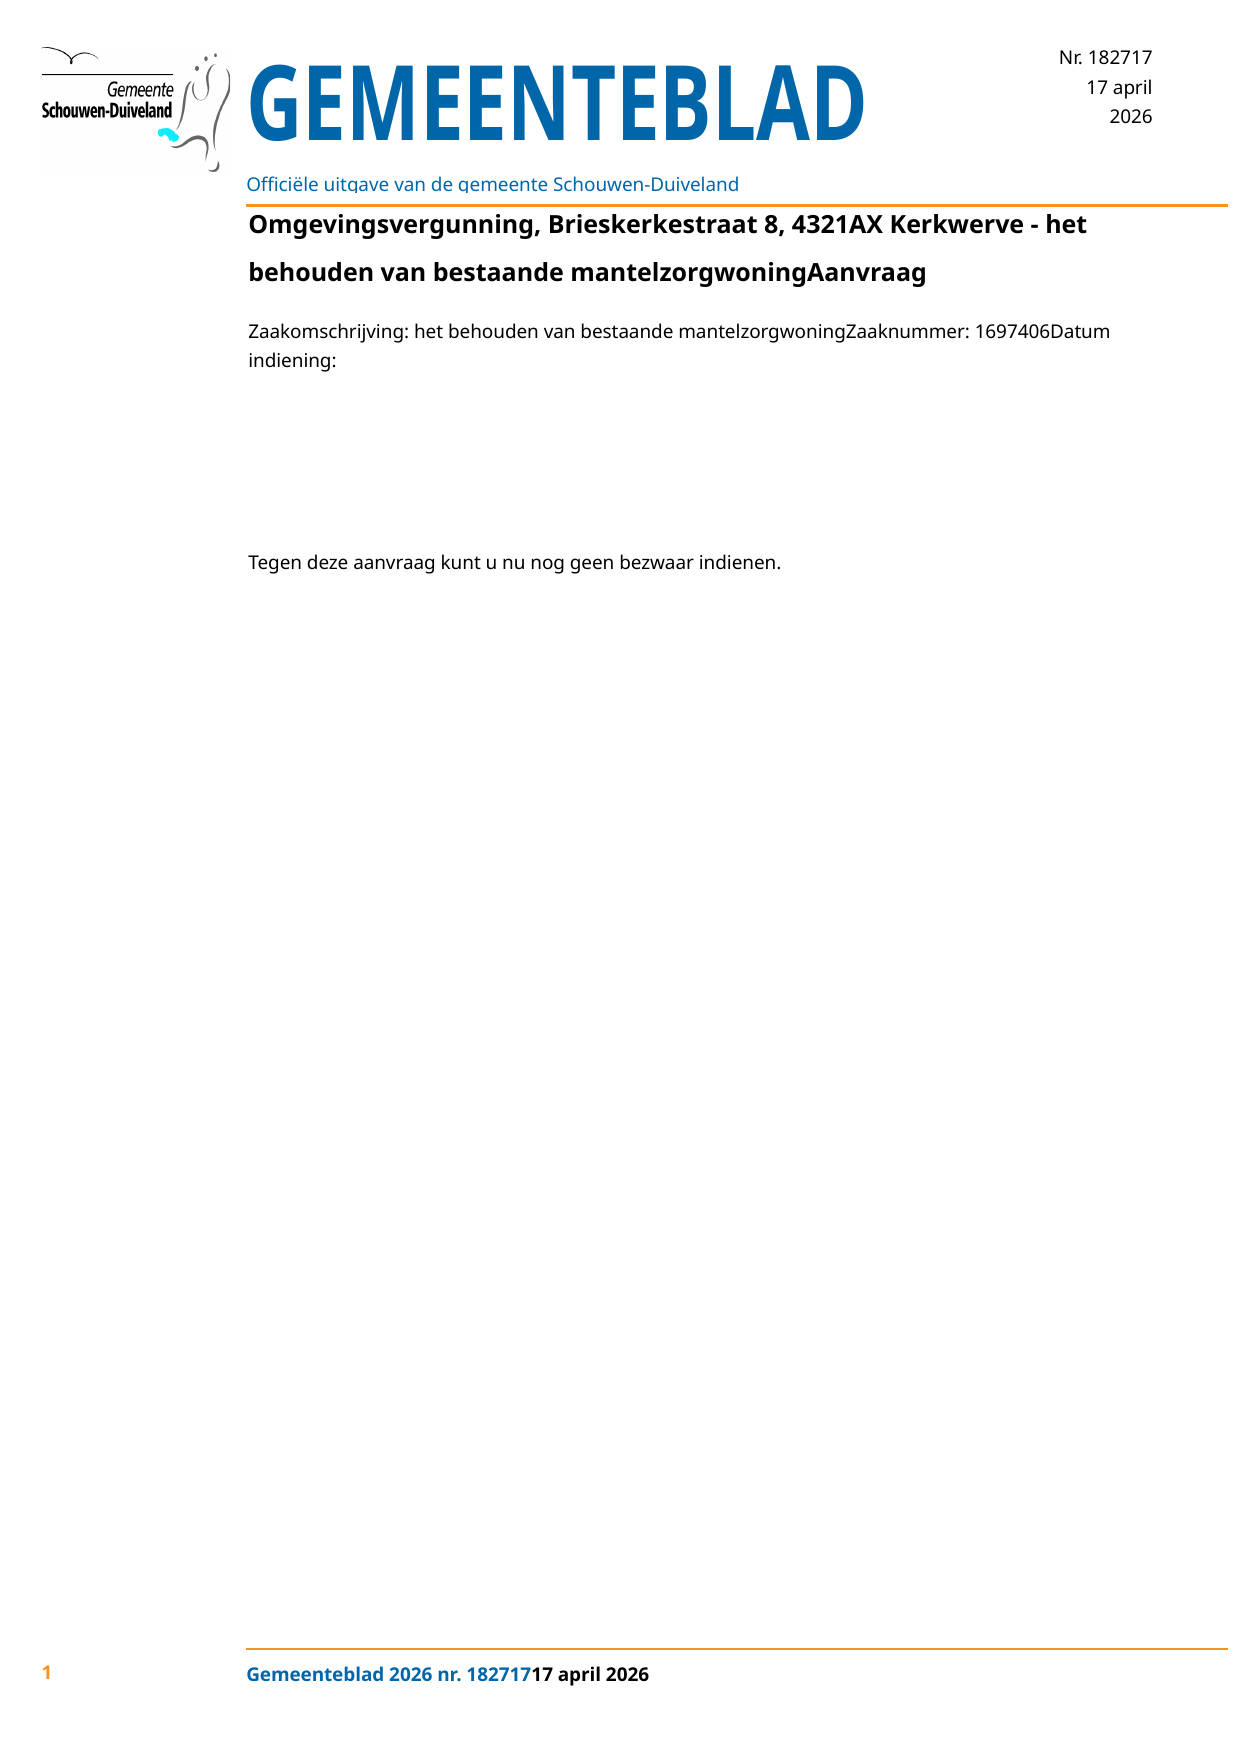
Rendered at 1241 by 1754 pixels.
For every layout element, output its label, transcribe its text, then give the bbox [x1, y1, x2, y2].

text Zaakomschrijving: het behouden van bestaande mantelzorgwoningZaaknummer: 1697406Datum indiening: [248, 318, 1152, 373]
picture [41, 47, 231, 172]
text Omgevingsvergunning, Brieskerkestraat 8, 4321AX Kerkwerve - het behouden van bestaande mantelzorgwoningAanvraag [248, 207, 1152, 288]
text Tegen deze aanvraag kunt u nu nog geen bezwaar indienen. [248, 549, 1152, 575]
